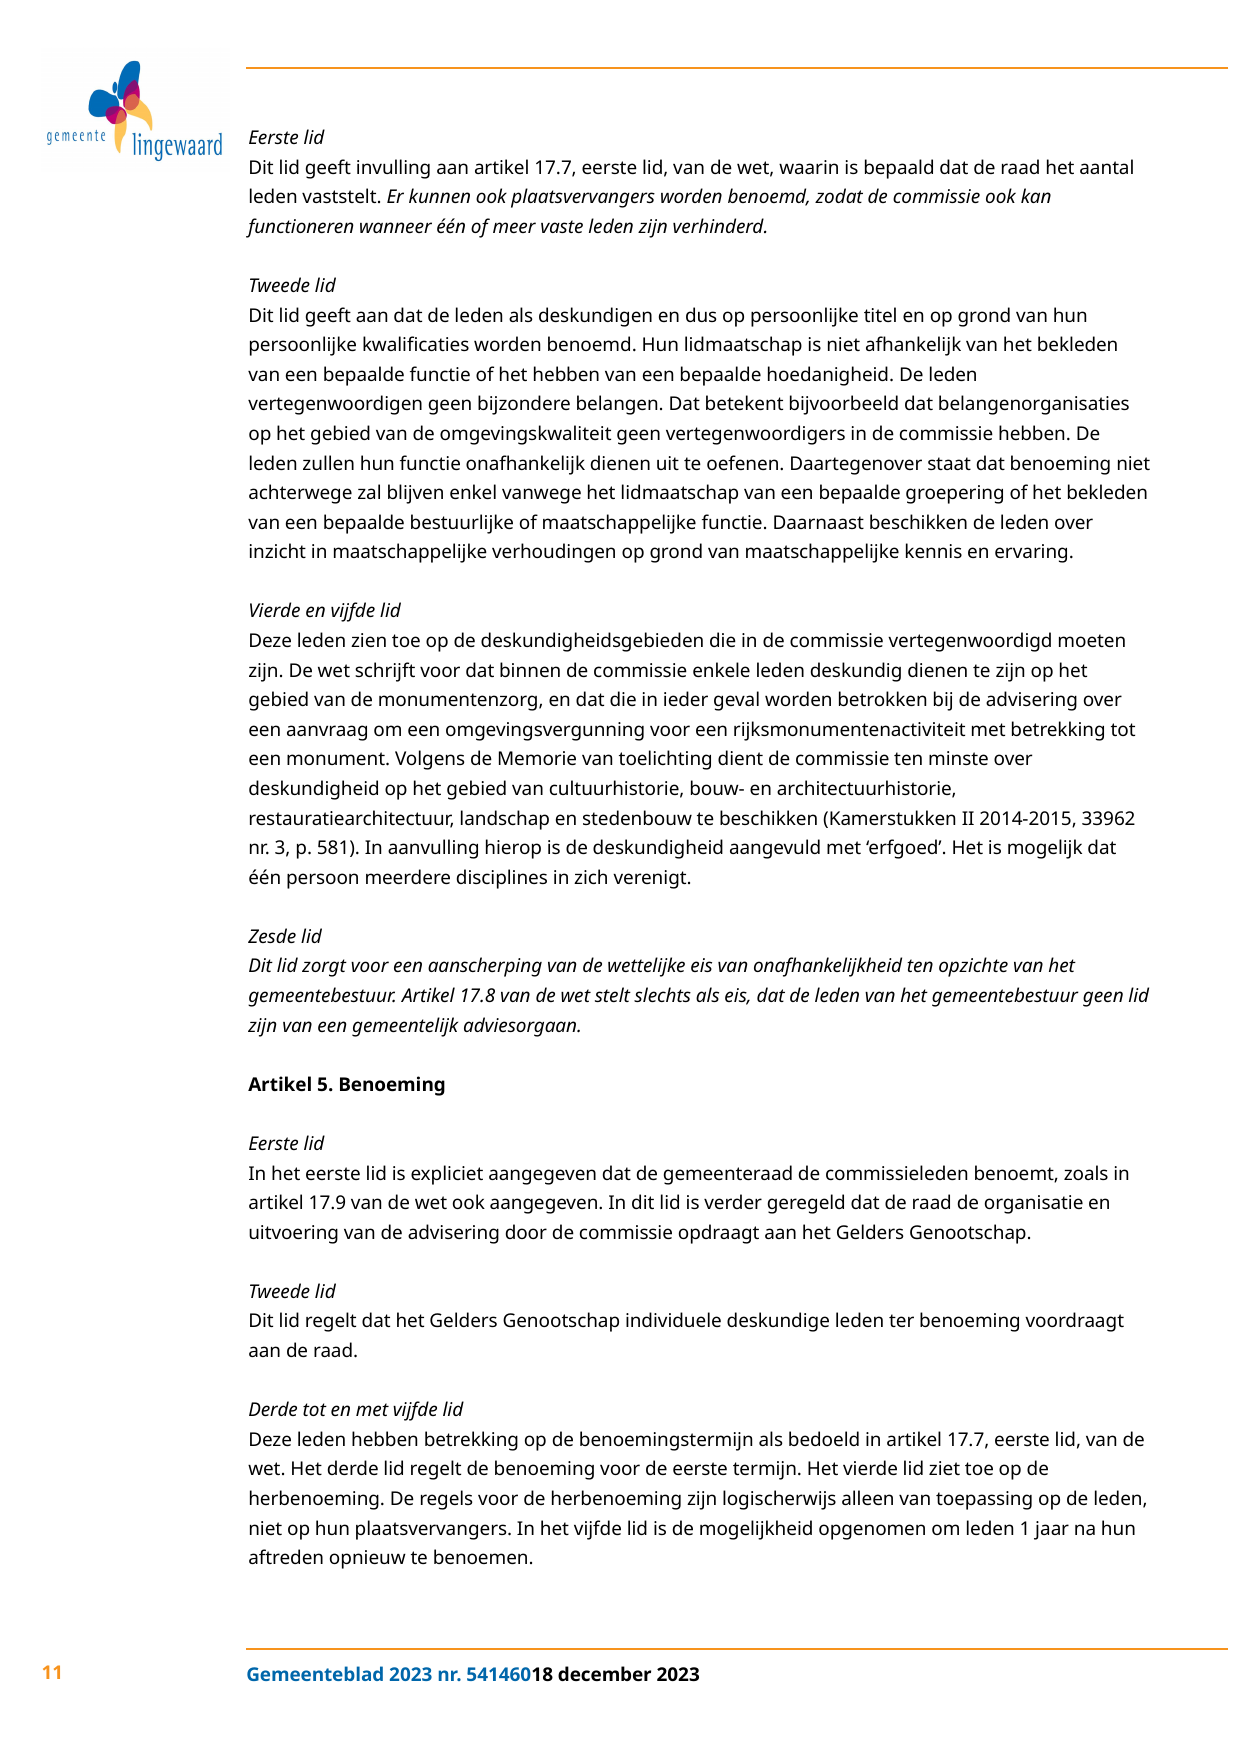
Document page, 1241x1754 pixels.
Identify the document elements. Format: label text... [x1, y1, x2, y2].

text Derde tot en met vijfde lid [248, 1396, 1152, 1422]
text Tweede lid [248, 272, 1152, 298]
text Eerste lid [248, 124, 1152, 150]
text Artikel 5. Benoeming [248, 1071, 1152, 1097]
text Tweede lid [248, 1278, 1152, 1304]
text Dit lid regelt dat het Gelders Genootschap individuele deskundige leden ter benoeming voordraagt aan de raad. [248, 1308, 1152, 1363]
text Dit lid geeft aan dat de leden als deskundigen en dus op persoonlijke titel en op grond van hun persoonlijke kwalificaties worden benoemd. Hun lidmaatschap is niet afhankelijk van het bekleden van een bepaalde functie of het hebben van een bepaalde hoedanigheid. De leden vertegenwoordigen geen bijzondere belangen. Dat betekent bijvoorbeeld dat belangenorganisaties op het gebied van de omgevingskwaliteit geen vertegenwoordigers in de commissie hebben. De leden zullen hun functie onafhankelijk dienen uit te oefenen. Daartegenover staat dat benoeming niet achterwege zal blijven enkel vanwege het lidmaatschap van een bepaalde groepering of het bekleden van een bepaalde bestuurlijke of maatschappelijke functie. Daarnaast beschikken de leden over inzicht in maatschappelijke verhoudingen op grond van maatschappelijke kennis en ervaring. [248, 302, 1152, 564]
text Eerste lid [248, 1130, 1152, 1156]
text In het eerste lid is expliciet aangegeven dat de gemeenteraad de commissieleden benoemt, zoals in artikel 17.9 van de wet ook aangegeven. In dit lid is verder geregeld dat de raad de organisatie en uitvoering van de advisering door de commissie opdraagt aan het Gelders Genootschap. [248, 1160, 1152, 1245]
text Dit lid geeft invulling aan artikel 17.7, eerste lid, van de wet, waarin is bepaald dat de raad het aantal leden vaststelt. Er kunnen ook plaatsvervangers worden benoemd, zodat de commissie ook kan functioneren wanneer één of meer vaste leden zijn verhinderd. [248, 154, 1152, 239]
text Vierde en vijfde lid [248, 598, 1152, 623]
text Deze leden hebben betrekking op de benoemingstermijn als bedoeld in artikel 17.7, eerste lid, van de wet. Het derde lid regelt de benoeming voor de eerste termijn. Het vierde lid ziet toe op de herbenoeming. De regels voor de herbenoeming zijn logischerwijs alleen van toepassing op de leden, niet op hun plaatsvervangers. In het vijfde lid is de mogelijkheid opgenomen om leden 1 jaar na hun aftreden opnieuw te benoemen. [248, 1426, 1152, 1570]
picture [41, 47, 231, 172]
text Zesde lid [248, 923, 1152, 949]
text Dit lid zorgt voor een aanscherping van de wettelijke eis van onafhankelijkheid ten opzichte van het gemeentebestuur. Artikel 17.8 van de wet stelt slechts als eis, dat de leden van het gemeentebestuur geen lid zijn van een gemeentelijk adviesorgaan. [248, 953, 1152, 1038]
text Deze leden zien toe op de deskundigheidsgebieden die in de commissie vertegenwoordigd moeten zijn. De wet schrijft voor dat binnen de commissie enkele leden deskundig dienen te zijn op het gebied van de monumentenzorg, en dat die in ieder geval worden betrokken bij de advisering over een aanvraag om een omgevingsvergunning voor een rijksmonumentenactiviteit met betrekking tot een monument. Volgens de Memorie van toelichting dient de commissie ten minste over deskundigheid op het gebied van cultuurhistorie, bouw- en architectuurhistorie, restauratiearchitectuur, landschap en stedenbouw te beschikken (Kamerstukken II 2014-2015, 33962 nr. 3, p. 581). In aanvulling hierop is de deskundigheid aangevuld met ‘erfgoed’. Het is mogelijk dat één persoon meerdere disciplines in zich verenigt. [248, 627, 1152, 890]
